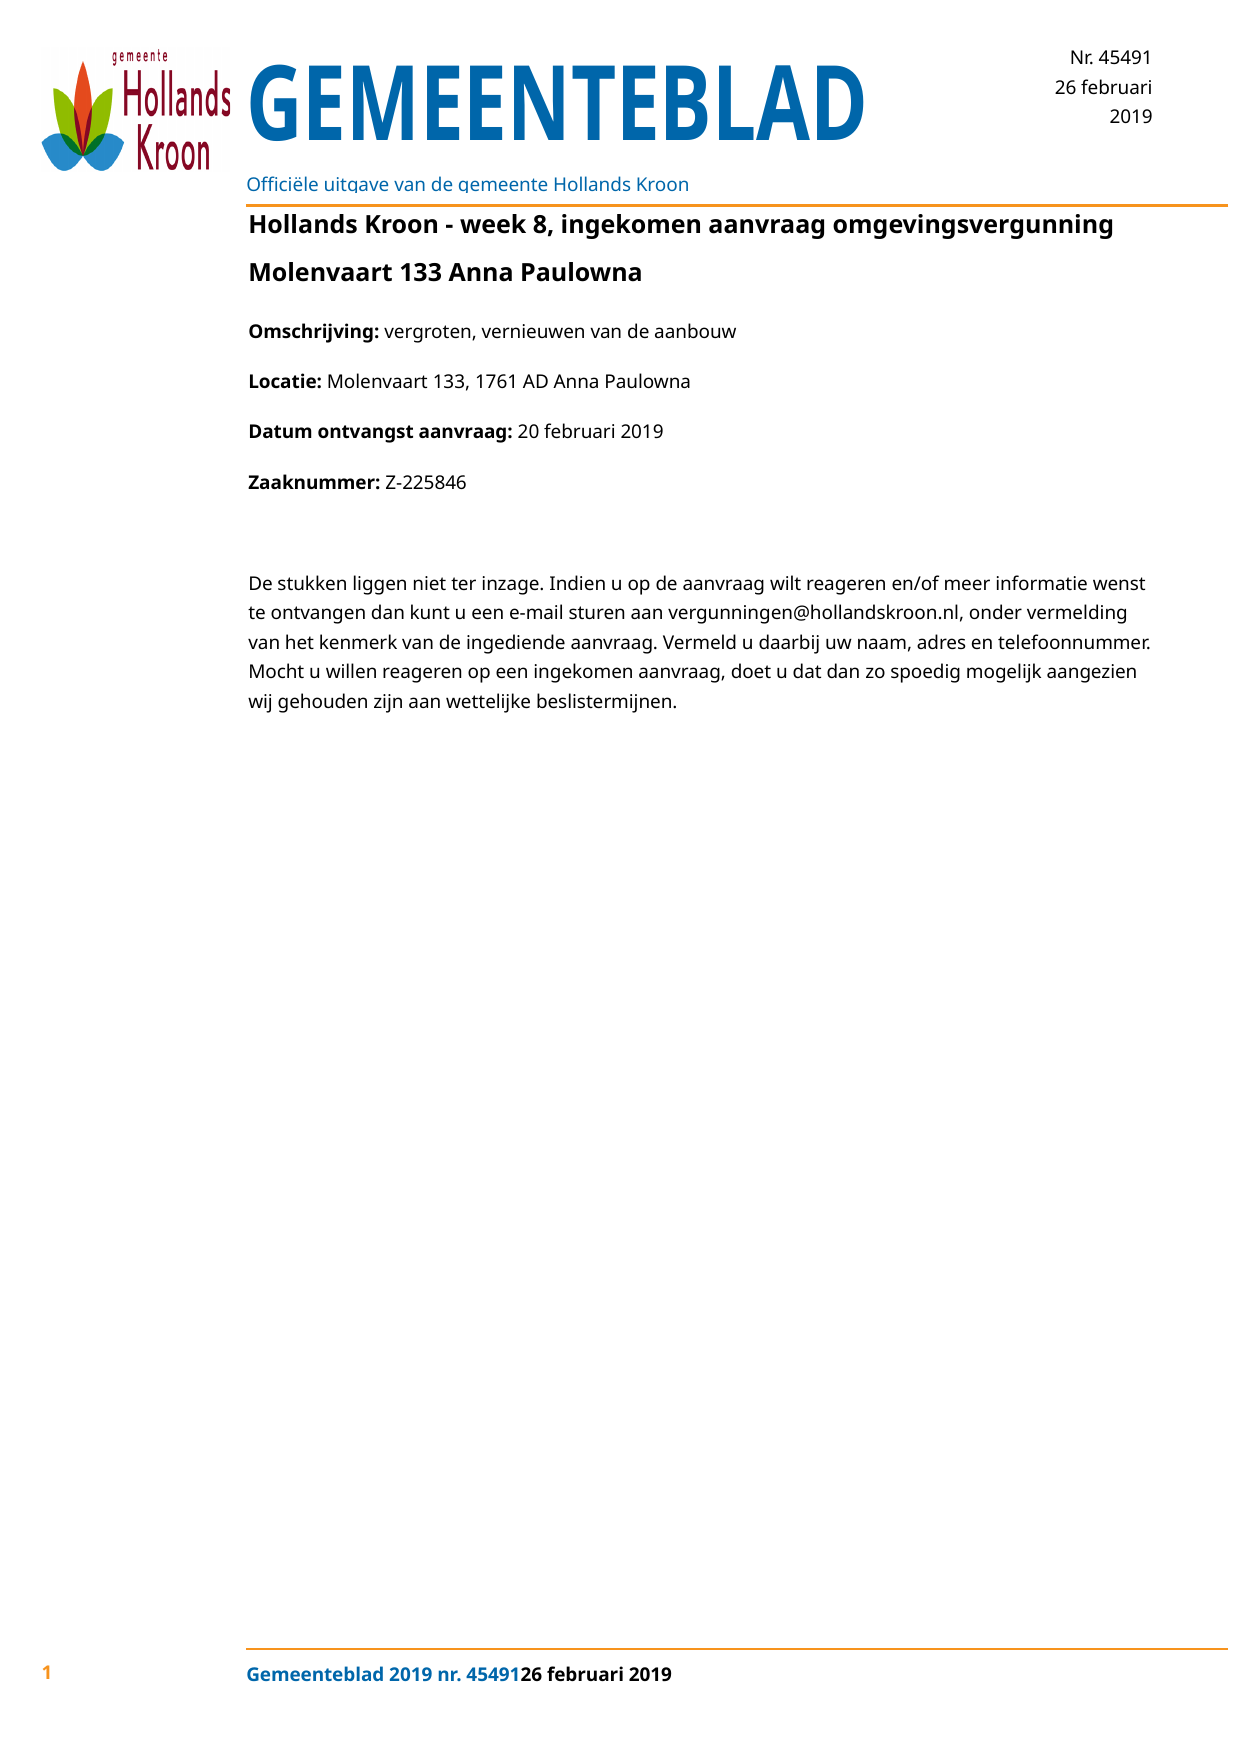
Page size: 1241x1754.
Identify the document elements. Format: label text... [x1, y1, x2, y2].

text Locatie: Molenvaart 133, 1761 AD Anna Paulowna [248, 368, 1152, 394]
text Zaaknummer: Z-225846 [248, 469, 1152, 495]
picture [41, 47, 231, 172]
text De stukken liggen niet ter inzage. Indien u op de aanvraag wilt reageren en/of meer informatie wenst te ontvangen dan kunt u een e-mail sturen aan vergunningen@hollandskroon.nl, onder vermelding van het kenmerk van de ingediende aanvraag. Vermeld u daarbij uw naam, adres en telefoonnummer. Mocht u willen reageren op een ingekomen aanvraag, doet u dat dan zo spoedig mogelijk aangezien wij gehouden zijn aan wettelijke beslistermijnen. [248, 570, 1152, 714]
text Hollands Kroon - week 8, ingekomen aanvraag omgevingsvergunning Molenvaart 133 Anna Paulowna [248, 207, 1152, 288]
text Datum ontvangst aanvraag: 20 februari 2019 [248, 419, 1152, 444]
text Omschrijving: vergroten, vernieuwen van de aanbouw [248, 318, 1152, 344]
